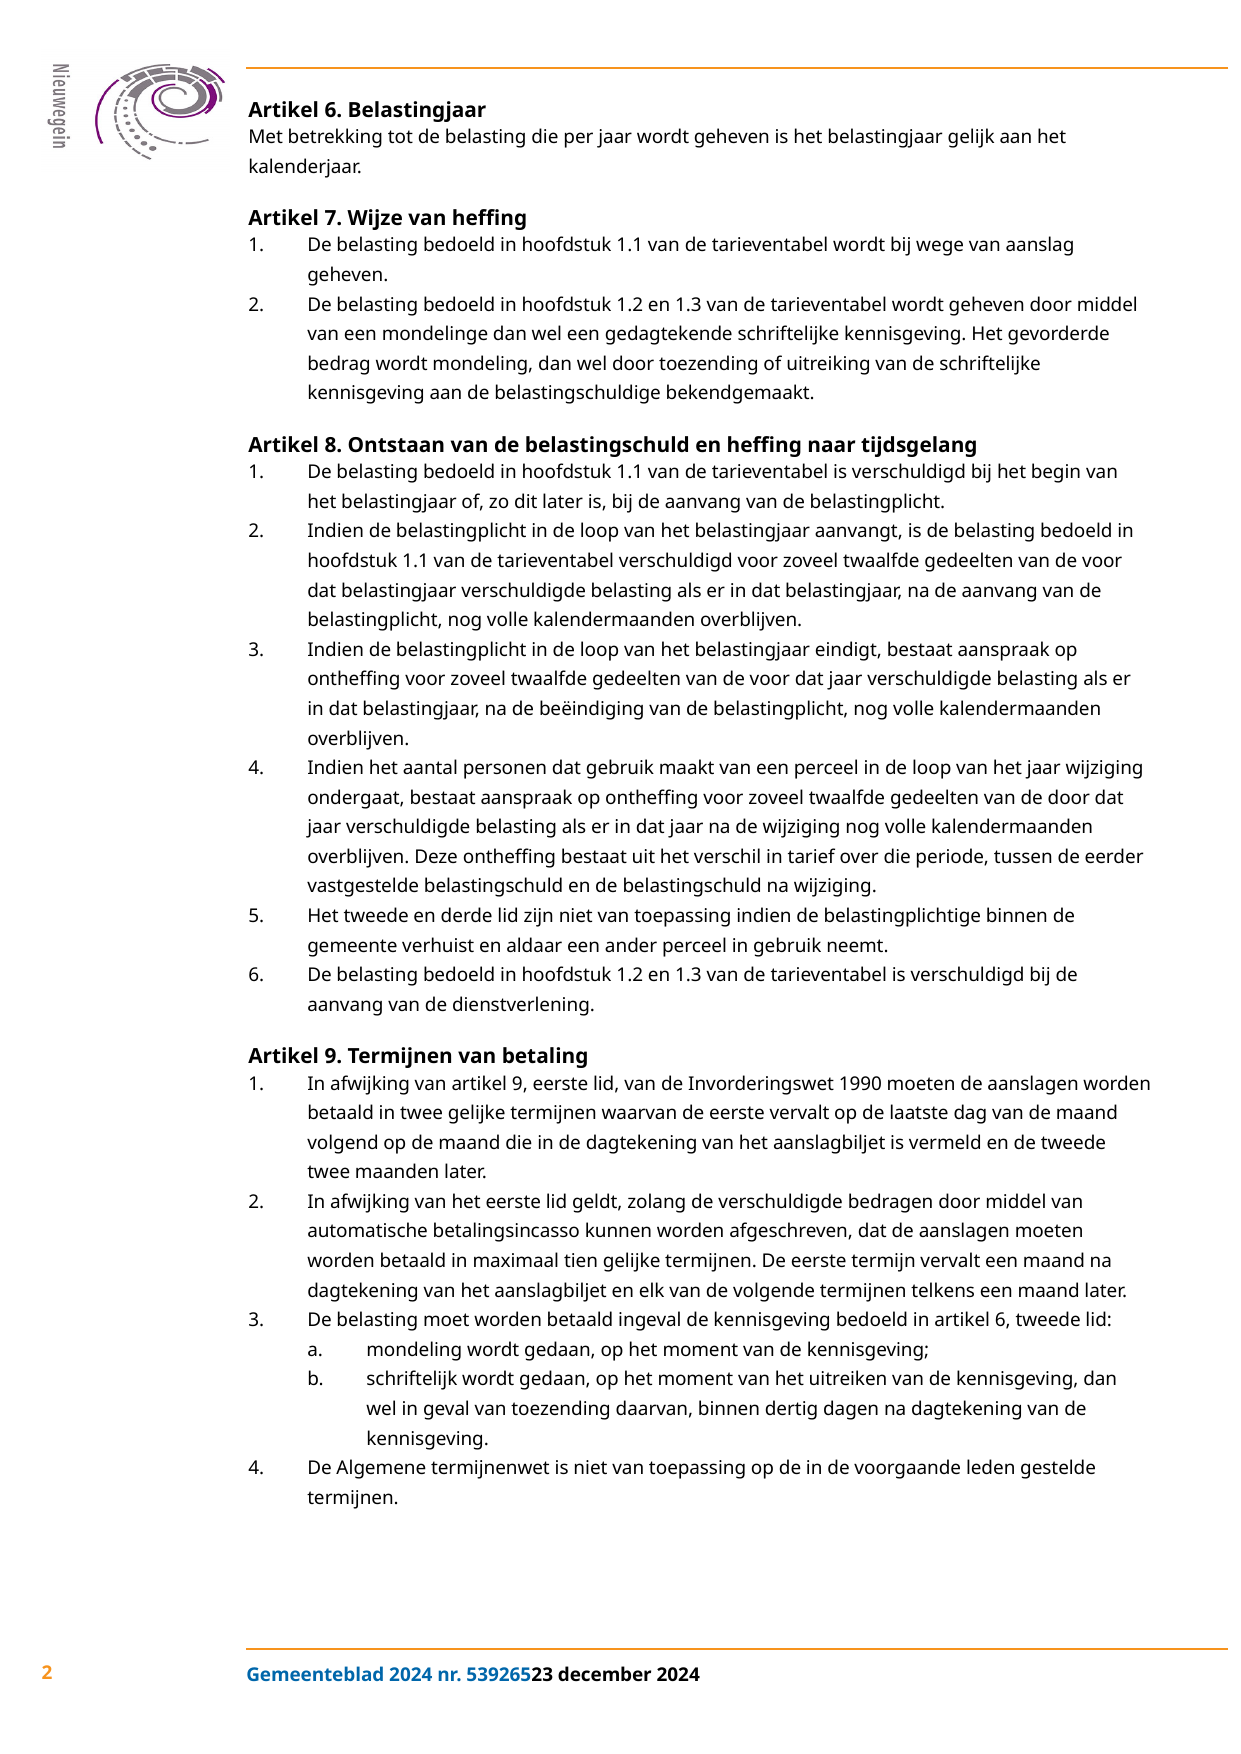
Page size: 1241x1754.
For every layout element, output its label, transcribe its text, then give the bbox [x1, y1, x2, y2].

list Indien het aantal personen dat gebruik maakt van een perceel in de loop van het jaar wijziging ondergaat, bestaat aanspraak op ontheffing voor zoveel twaalfde gedeelten van de door dat jaar verschuldigde belasting als er in dat jaar na de wijziging nog volle kalendermaanden overblijven. Deze ontheffing bestaat uit het verschil in tarief over die periode, tussen de eerder vastgestelde belastingschuld en de belastingschuld na wijziging. [248, 754, 1152, 898]
list De belasting bedoeld in hoofdstuk 1.2 en 1.3 van de tarieventabel is verschuldigd bij de aanvang van de dienstverlening. [248, 961, 1152, 1017]
list De belasting bedoeld in hoofdstuk 1.1 van de tarieventabel wordt bij wege van aanslag geheven. [248, 232, 1152, 287]
list De belasting bedoeld in hoofdstuk 1.2 en 1.3 van de tarieventabel wordt geheven door middel van een mondelinge dan wel een gedagtekende schriftelijke kennisgeving. Het gevorderde bedrag wordt mondeling, dan wel door toezending of uitreiking van de schriftelijke kennisgeving aan de belastingschuldige bekendgemaakt. [248, 291, 1152, 405]
picture [41, 47, 231, 172]
list mondeling wordt gedaan, op het moment van de kennisgeving; [307, 1336, 1152, 1362]
text Met betrekking tot de belasting die per jaar wordt geheven is het belastingjaar gelijk aan het kalenderjaar. [248, 123, 1152, 178]
list De Algemene termijnenwet is niet van toepassing op de in de voorgaande leden gestelde termijnen. [248, 1454, 1152, 1510]
list schriftelijk wordt gedaan, op het moment van het uitreiken van de kennisgeving, dan wel in geval van toezending daarvan, binnen dertig dagen na dagtekening van de kennisgeving. [307, 1366, 1152, 1451]
text Artikel 8. Ontstaan van de belastingschuld en heffing naar tijdsgelang [248, 430, 1152, 458]
list Indien de belastingplicht in de loop van het belastingjaar eindigt, bestaat aanspraak op ontheffing voor zoveel twaalfde gedeelten van de voor dat jaar verschuldigde belasting als er in dat belastingjaar, na de beëindiging van de belastingplicht, nog volle kalendermaanden overblijven. [248, 636, 1152, 750]
list De belasting bedoeld in hoofdstuk 1.1 van de tarieventabel is verschuldigd bij het begin van het belastingjaar of, zo dit later is, bij de aanvang van de belastingplicht. [248, 458, 1152, 514]
list De belasting moet worden betaald ingeval de kennisgeving bedoeld in artikel 6, tweede lid: [248, 1306, 1152, 1332]
text Artikel 9. Termijnen van betaling [248, 1041, 1152, 1070]
list Het tweede en derde lid zijn niet van toepassing indien de belastingplichtige binnen de gemeente verhuist en aldaar een ander perceel in gebruik neemt. [248, 902, 1152, 957]
text Artikel 6. Belastingjaar [248, 95, 1152, 123]
list In afwijking van artikel 9, eerste lid, van de Invorderingswet 1990 moeten de aanslagen worden betaald in twee gelijke termijnen waarvan de eerste vervalt op de laatste dag van de maand volgend op de maand die in de dagtekening van het aanslagbiljet is vermeld en de tweede twee maanden later. [248, 1070, 1152, 1184]
list In afwijking van het eerste lid geldt, zolang de verschuldigde bedragen door middel van automatische betalingsincasso kunnen worden afgeschreven, dat de aanslagen moeten worden betaald in maximaal tien gelijke termijnen. De eerste termijn vervalt een maand na dagtekening van het aanslagbiljet en elk van de volgende termijnen telkens een maand later. [248, 1188, 1152, 1303]
list Indien de belastingplicht in de loop van het belastingjaar aanvangt, is de belasting bedoeld in hoofdstuk 1.1 van de tarieventabel verschuldigd voor zoveel twaalfde gedeelten van de voor dat belastingjaar verschuldigde belasting als er in dat belastingjaar, na de aanvang van de belastingplicht, nog volle kalendermaanden overblijven. [248, 518, 1152, 632]
text Artikel 7. Wijze van heffing [248, 203, 1152, 232]
